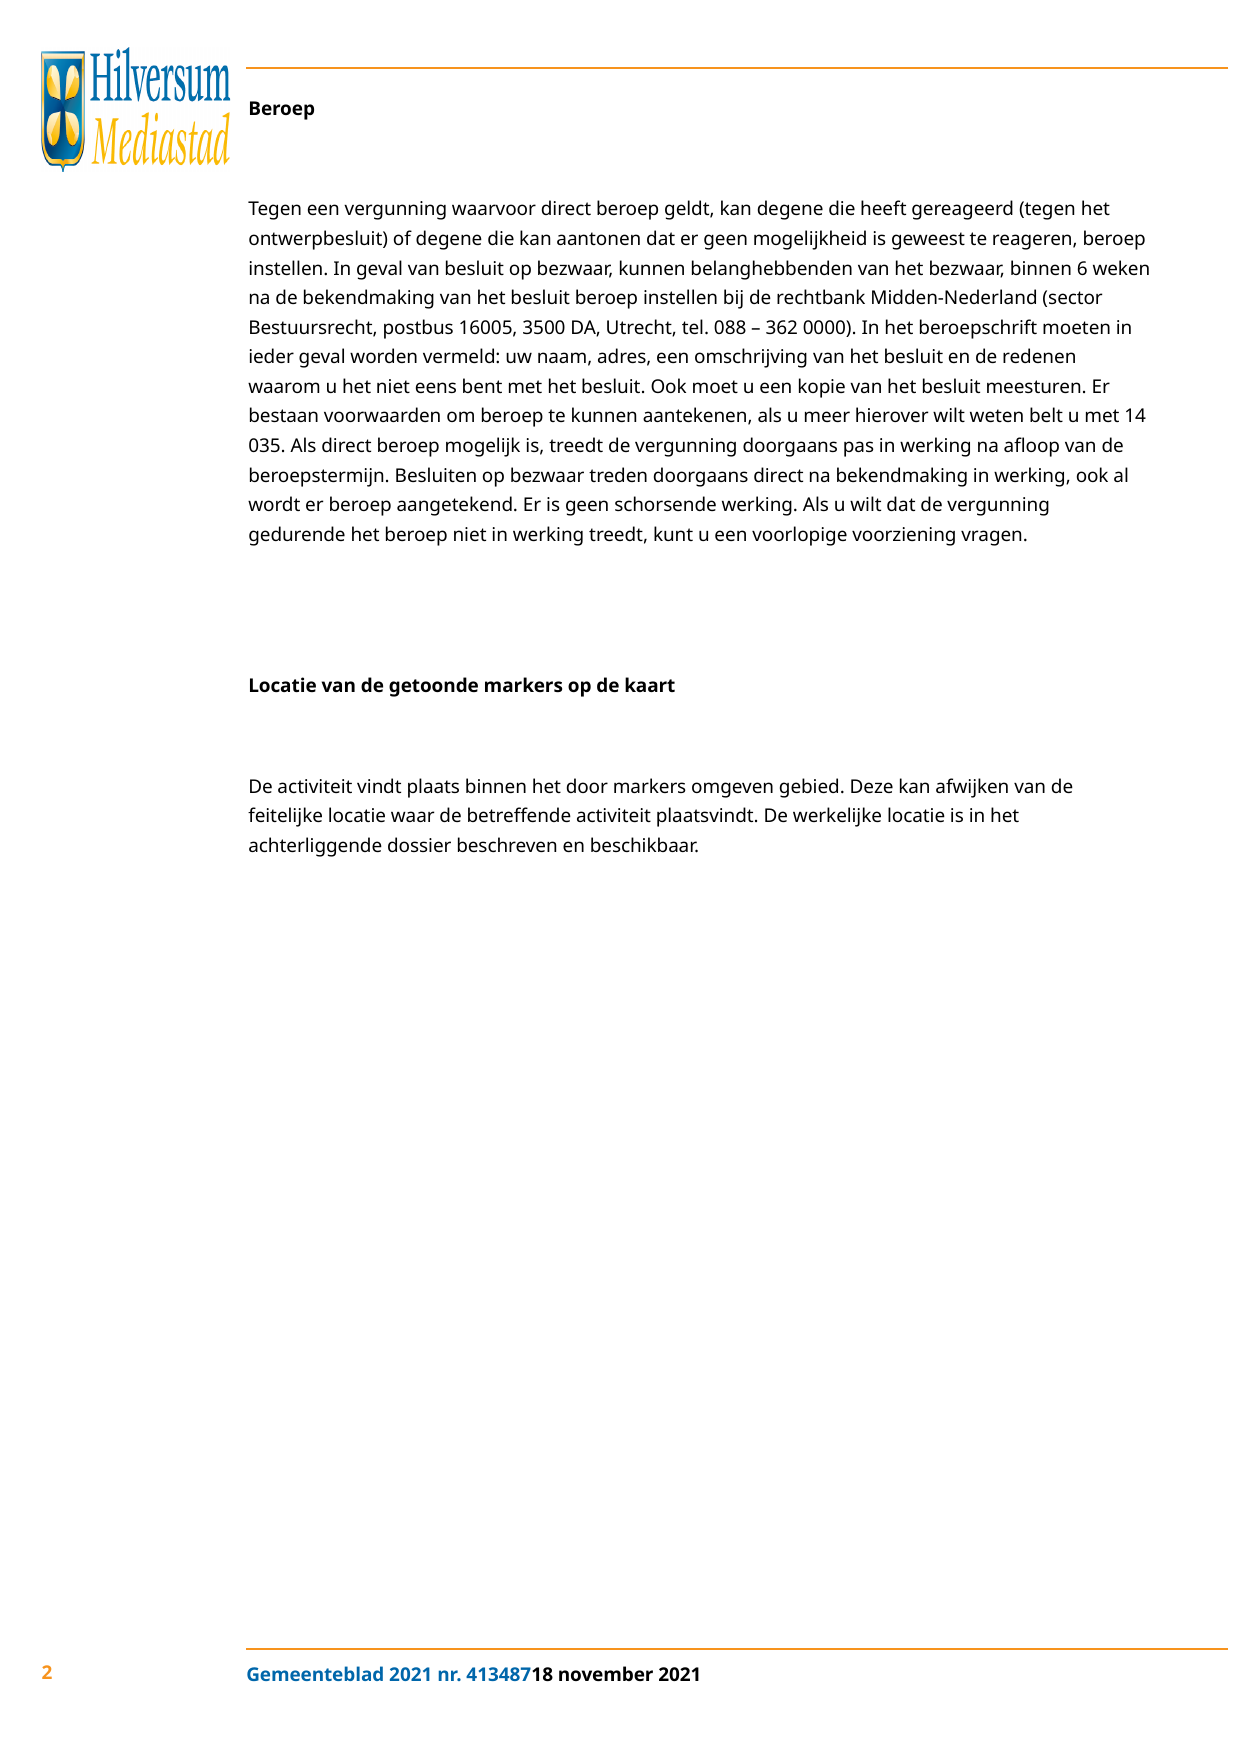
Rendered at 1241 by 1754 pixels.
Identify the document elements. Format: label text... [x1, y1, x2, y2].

text Beroep [248, 95, 1152, 121]
picture [41, 47, 231, 172]
text Locatie van de getoonde markers op de kaart [248, 672, 1152, 698]
text De activiteit vindt plaats binnen het door markers omgeven gebied. Deze kan afwijken van de feitelijke locatie waar de betreffende activiteit plaatsvindt. De werkelijke locatie is in het achterliggende dossier beschreven en beschikbaar. [248, 773, 1152, 858]
text Tegen een vergunning waarvoor direct beroep geldt, kan degene die heeft gereageerd (tegen het ontwerpbesluit) of degene die kan aantonen dat er geen mogelijkheid is geweest te reageren, beroep instellen. In geval van besluit op bezwaar, kunnen belanghebbenden van het bezwaar, binnen 6 weken na de bekendmaking van het besluit beroep instellen bij de rechtbank Midden-Nederland (sector Bestuursrecht, postbus 16005, 3500 DA, Utrecht, tel. 088 – 362 0000). In het beroepschrift moeten in ieder geval worden vermeld: uw naam, adres, een omschrijving van het besluit en de redenen waarom u het niet eens bent met het besluit. Ook moet u een kopie van het besluit meesturen. Er bestaan voorwaarden om beroep te kunnen aantekenen, als u meer hierover wilt weten belt u met 14 035. Als direct beroep mogelijk is, treedt de vergunning doorgaans pas in werking na afloop van de beroepstermijn. Besluiten op bezwaar treden doorgaans direct na bekendmaking in werking, ook al wordt er beroep aangetekend. Er is geen schorsende werking. Als u wilt dat de vergunning gedurende het beroep niet in werking treedt, kunt u een voorlopige voorziening vragen. [248, 196, 1152, 547]
